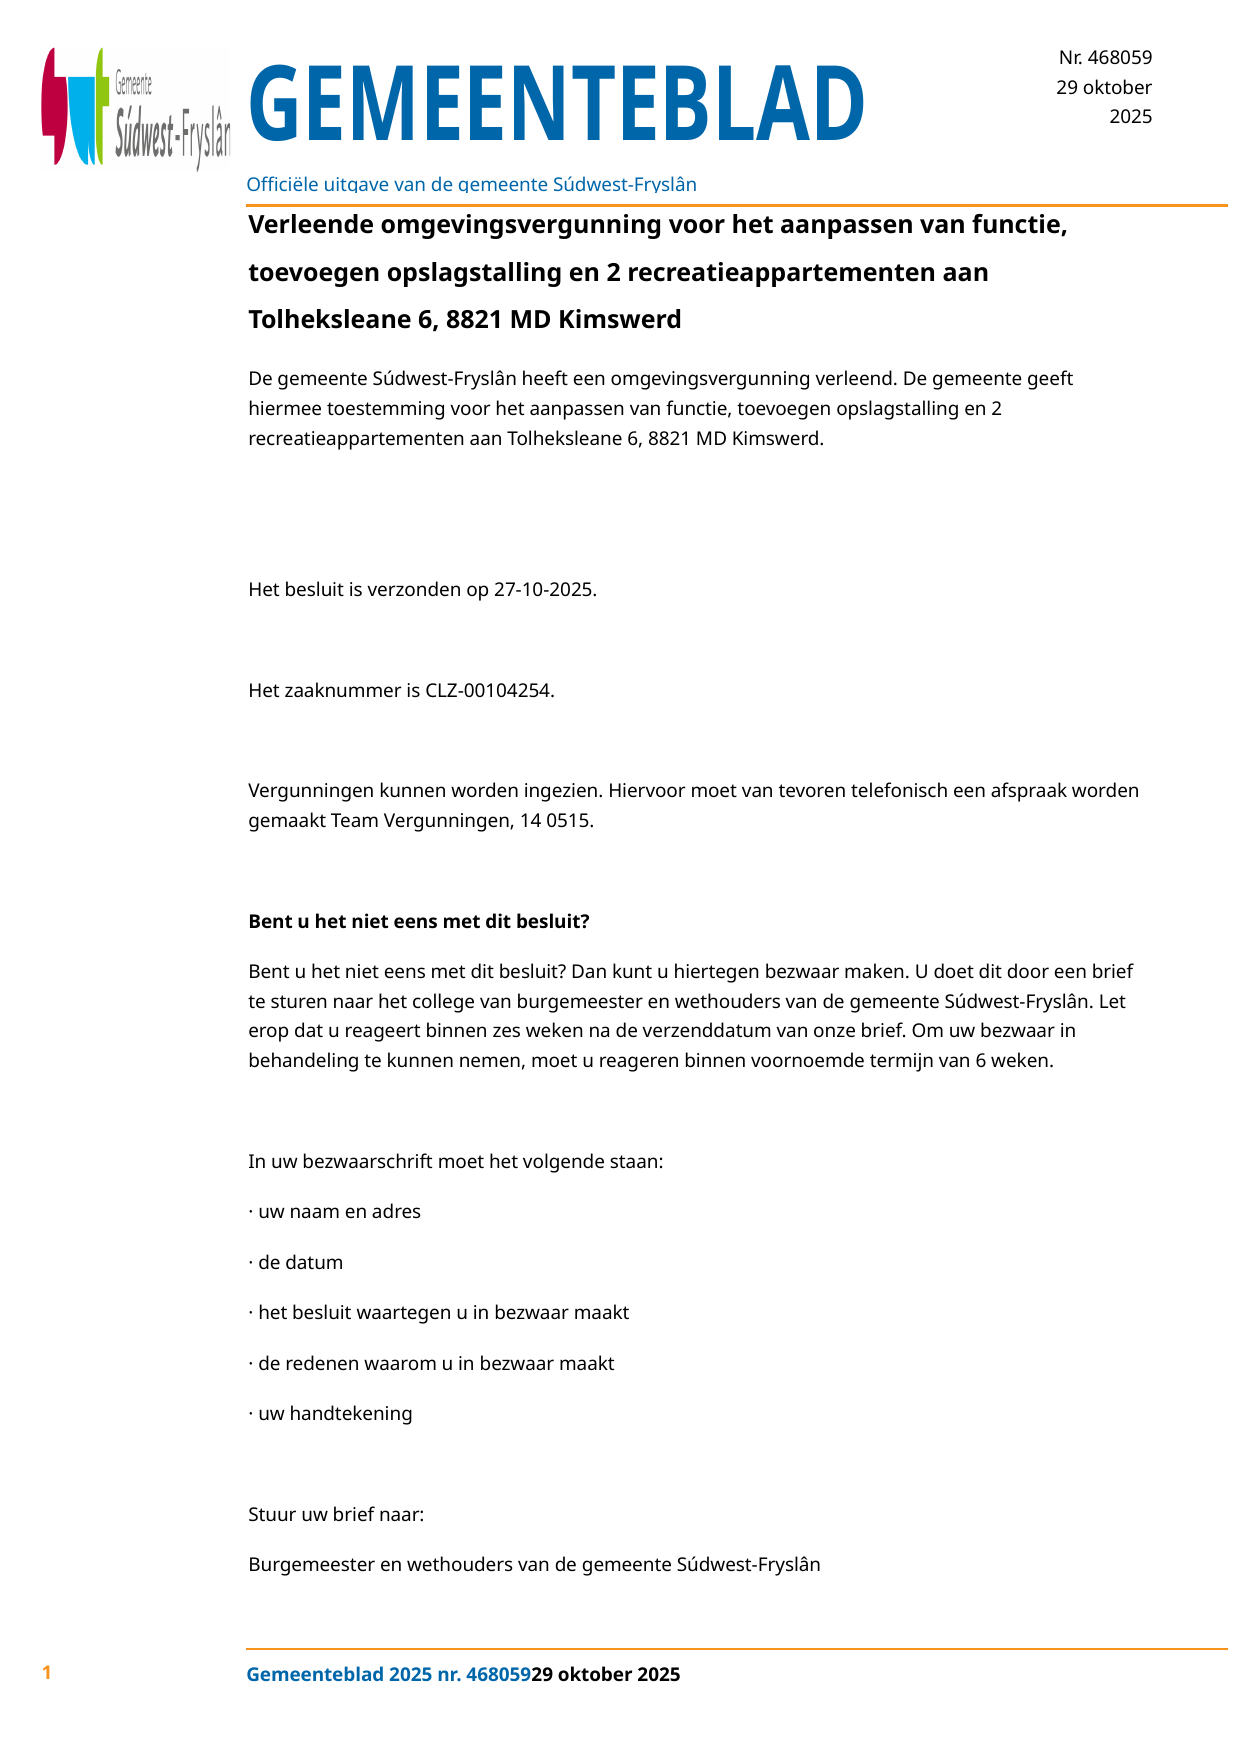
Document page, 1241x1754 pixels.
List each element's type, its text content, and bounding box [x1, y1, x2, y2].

picture [41, 47, 231, 172]
text Verleende omgevingsvergunning voor het aanpassen van functie, toevoegen opslagstalling en 2 recreatieappartementen aan Tolheksleane 6, 8821 MD Kimswerd [248, 207, 1152, 336]
text De gemeente Súdwest-Fryslân heeft een omgevingsvergunning verleend. De gemeente geeft hiermee toestemming voor het aanpassen van functie, toevoegen opslagstalling en 2 recreatieappartementen aan Tolheksleane 6, 8821 MD Kimswerd. [248, 366, 1152, 450]
text Het besluit is verzonden op 27-10-2025. [248, 576, 1152, 602]
text Het zaaknummer is CLZ-00104254. [248, 677, 1152, 702]
text Bent u het niet eens met dit besluit? [248, 908, 1152, 934]
text · uw naam en adres [248, 1198, 1152, 1224]
text · het besluit waartegen u in bezwaar maakt [248, 1299, 1152, 1325]
text Stuur uw brief naar: [248, 1501, 1152, 1527]
text · de redenen waarom u in bezwaar maakt [248, 1350, 1152, 1375]
text Vergunningen kunnen worden ingezien. Hiervoor moet van tevoren telefonisch een afspraak worden gemaakt Team Vergunningen, 14 0515. [248, 778, 1152, 833]
text · uw handtekening [248, 1400, 1152, 1426]
text In uw bezwaarschrift moet het volgende staan: [248, 1148, 1152, 1174]
text Burgemeester en wethouders van de gemeente Súdwest-Fryslân [248, 1551, 1152, 1577]
text Bent u het niet eens met dit besluit? Dan kunt u hiertegen bezwaar maken. U doet dit door een brief te sturen naar het college van burgemeester en wethouders van de gemeente Súdwest-Fryslân. Let erop dat u reageert binnen zes weken na de verzenddatum van onze brief. Om uw bezwaar in behandeling te kunnen nemen, moet u reageren binnen voornoemde termijn van 6 weken. [248, 958, 1152, 1073]
text · de datum [248, 1249, 1152, 1274]
